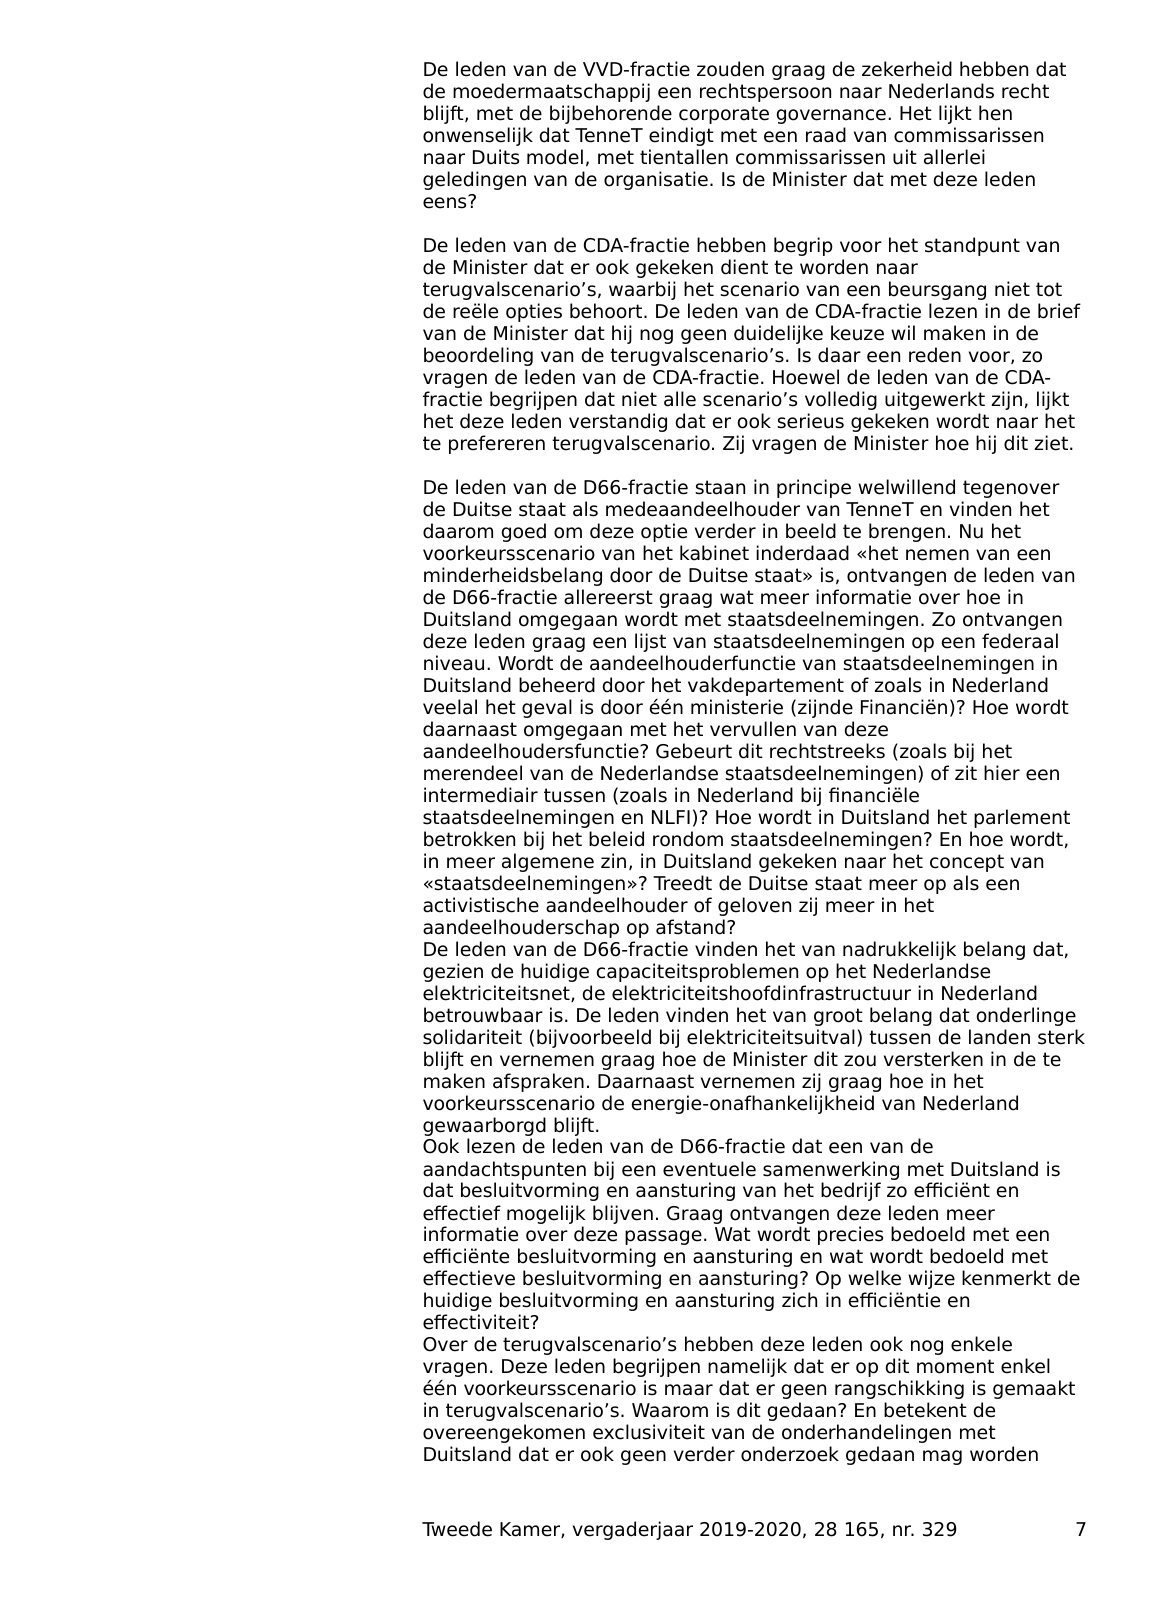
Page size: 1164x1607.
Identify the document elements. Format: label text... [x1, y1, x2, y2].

text De leden van de CDA-fractie hebben begrip voor het standpunt van de Minister dat er ook gekeken dient te worden naar terugvalscenario’s, waarbij het scenario van een beursgang niet tot de reële opties behoort. De leden van de CDA-fractie lezen in de brief van de Minister dat hij nog geen duidelijke keuze wil maken in de beoordeling van de terugvalscenario’s. Is daar een reden voor, zo vragen de leden van de CDA-fractie. Hoewel de leden van de CDA-fractie begrijpen dat niet alle scenario’s volledig uitgewerkt zijn, lijkt het deze leden verstandig dat er ook serieus gekeken wordt naar het te prefereren terugvalscenario. Zij vragen de Minister hoe hij dit ziet. [422, 235, 1087, 455]
text De leden van de D66-fractie vinden het van nadrukkelijk belang dat, gezien de huidige capaciteitsproblemen op het Nederlandse elektriciteitsnet, de elektriciteitshoofdinfrastructuur in Nederland betrouwbaar is. De leden vinden het van groot belang dat onderlinge solidariteit (bijvoorbeeld bij elektriciteitsuitval) tussen de landen sterk blijft en vernemen graag hoe de Minister dit zou versterken in de te maken afspraken. Daarnaast vernemen zij graag hoe in het voorkeursscenario de energie-onafhankelijkheid van Nederland gewaarborgd blijft. [422, 939, 1087, 1136]
text Over de terugvalscenario’s hebben deze leden ook nog enkele vragen. Deze leden begrijpen namelijk dat er op dit moment enkel één voorkeursscenario is maar dat er geen rangschikking is gemaakt in terugvalscenario’s. Waarom is dit gedaan? En betekent de overeengekomen exclusiviteit van de onderhandelingen met Duitsland dat er ook geen verder onderzoek gedaan mag worden [422, 1334, 1087, 1466]
text De leden van de VVD-fractie zouden graag de zekerheid hebben dat de moedermaatschappij een rechtspersoon naar Nederlands recht blijft, met de bijbehorende corporate governance. Het lijkt hen onwenselijk dat TenneT eindigt met een raad van commissarissen naar Duits model, met tientallen commissarissen uit allerlei geledingen van de organisatie. Is de Minister dat met deze leden eens? [422, 59, 1087, 213]
text Ook lezen de leden van de D66-fractie dat een van de aandachtspunten bij een eventuele samenwerking met Duitsland is dat besluitvorming en aansturing van het bedrijf zo efficiënt en effectief mogelijk blijven. Graag ontvangen deze leden meer informatie over deze passage. Wat wordt precies bedoeld met een efficiënte besluitvorming en aansturing en wat wordt bedoeld met effectieve besluitvorming en aansturing? Op welke wijze kenmerkt de huidige besluitvorming en aansturing zich in efficiëntie en effectiviteit? [422, 1136, 1087, 1334]
text De leden van de D66-fractie staan in principe welwillend tegenover de Duitse staat als medeaandeelhouder van TenneT en vinden het daarom goed om deze optie verder in beeld te brengen. Nu het voorkeursscenario van het kabinet inderdaad «het nemen van een minderheidsbelang door de Duitse staat» is, ontvangen de leden van de D66-fractie allereerst graag wat meer informatie over hoe in Duitsland omgegaan wordt met staatsdeelnemingen. Zo ontvangen deze leden graag een lijst van staatsdeelnemingen op een federaal niveau. Wordt de aandeelhouderfunctie van staatsdeelnemingen in Duitsland beheerd door het vakdepartement of zoals in Nederland veelal het geval is door één ministerie (zijnde Financiën)? Hoe wordt daarnaast omgegaan met het vervullen van deze aandeelhoudersfunctie? Gebeurt dit rechtstreeks (zoals bij het merendeel van de Nederlandse staatsdeelnemingen) of zit hier een intermediair tussen (zoals in Nederland bij financiële staatsdeelnemingen en NLFI)? Hoe wordt in Duitsland het parlement betrokken bij het beleid rondom staatsdeelnemingen? En hoe wordt, in meer algemene zin, in Duitsland gekeken naar het concept van «staatsdeelnemingen»? Treedt de Duitse staat meer op als een activistische aandeelhouder of geloven zij meer in het aandeelhouderschap op afstand? [422, 477, 1087, 939]
